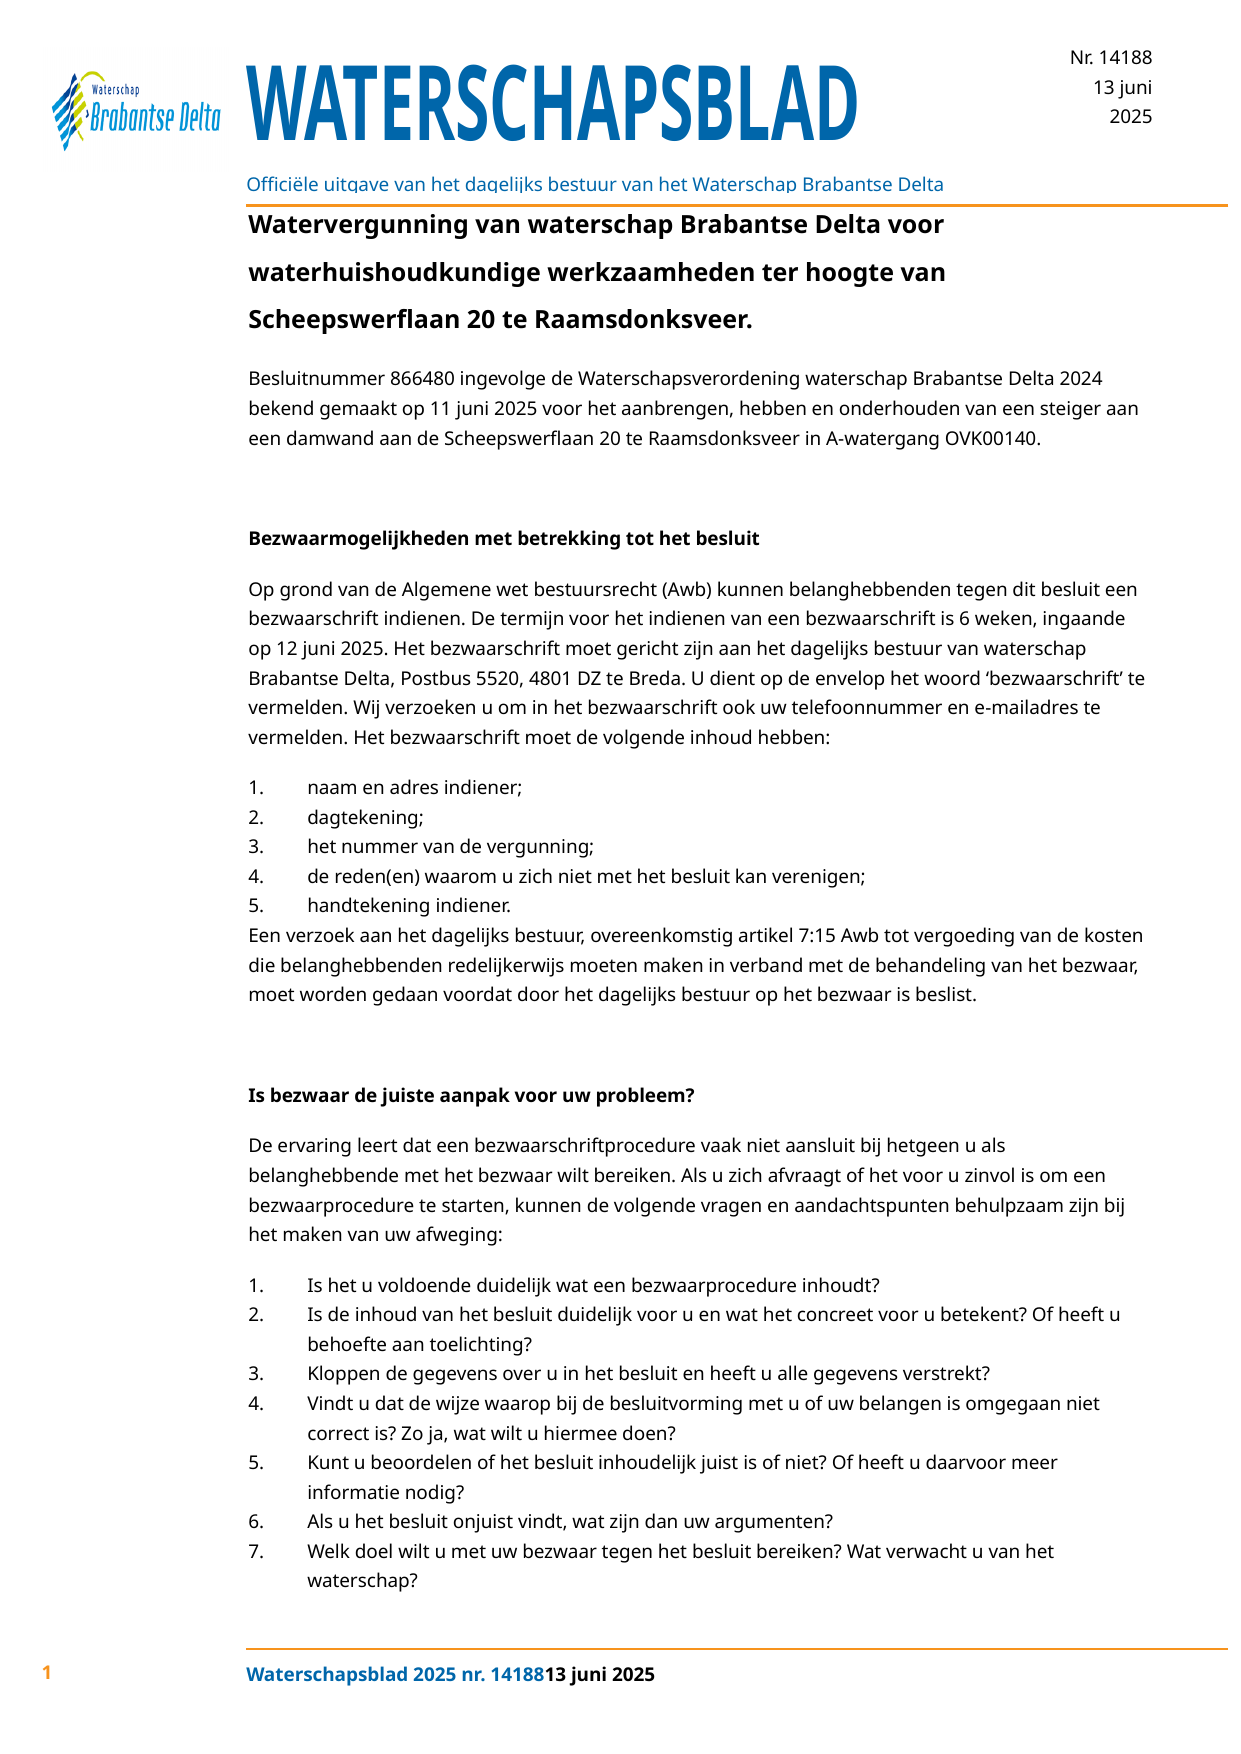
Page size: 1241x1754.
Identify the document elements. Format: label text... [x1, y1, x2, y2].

list handtekening indiener. [248, 893, 1152, 918]
list Is de inhoud van het besluit duidelijk voor u en wat het concreet voor u betekent? Of heeft u behoefte aan toelichting? [248, 1301, 1152, 1357]
list Kloppen de gegevens over u in het besluit en heeft u alle gegevens verstrekt? [248, 1361, 1152, 1386]
list Als u het besluit onjuist vindt, wat zijn dan uw argumenten? [248, 1508, 1152, 1534]
text Besluitnummer 866480 ingevolge de Waterschapsverordening waterschap Brabantse Delta 2024 bekend gemaakt op 11 juni 2025 voor het aanbrengen, hebben en onderhouden van een steiger aan een damwand aan de Scheepswerflaan 20 te Raamsdonksveer in A-watergang OVK00140. [248, 366, 1152, 450]
list Kunt u beoordelen of het besluit inhoudelijk juist is of niet? Of heeft u daarvoor meer informatie nodig? [248, 1449, 1152, 1504]
list Vindt u dat de wijze waarop bij de besluitvorming met u of uw belangen is omgegaan niet correct is? Zo ja, wat wilt u hiermee doen? [248, 1390, 1152, 1445]
text De ervaring leert dat een bezwaarschriftprocedure vaak niet aansluit bij hetgeen u als belanghebbende met het bezwaar wilt bereiken. Als u zich afvraagt of het voor u zinvol is om een bezwaarprocedure te starten, kunnen de volgende vragen en aandachtspunten behulpzaam zijn bij het maken van uw afweging: [248, 1133, 1152, 1247]
picture [41, 47, 231, 172]
text Bezwaarmogelijkheden met betrekking tot het besluit [248, 526, 1152, 551]
list de reden(en) waarom u zich niet met het besluit kan verenigen; [248, 863, 1152, 889]
list Welk doel wilt u met uw bezwaar tegen het besluit bereiken? Wat verwacht u van het waterschap? [248, 1538, 1152, 1593]
list dagtekening; [248, 804, 1152, 829]
text Een verzoek aan het dagelijks bestuur, overeenkomstig artikel 7:15 Awb tot vergoeding van de kosten die belanghebbenden redelijkerwijs moeten maken in verband met de behandeling van het bezwaar, moet worden gedaan voordat door het dagelijks bestuur op het bezwaar is beslist. [248, 922, 1152, 1007]
text Is bezwaar de juiste aanpak voor uw probleem? [248, 1082, 1152, 1108]
text Watervergunning van waterschap Brabantse Delta voor waterhuishoudkundige werkzaamheden ter hoogte van Scheepswerflaan 20 te Raamsdonksveer. [248, 207, 1152, 336]
list het nummer van de vergunning; [248, 833, 1152, 859]
list Is het u voldoende duidelijk wat een bezwaarprocedure inhoudt? [248, 1272, 1152, 1297]
list naam en adres indiener; [248, 774, 1152, 800]
text Op grond van de Algemene wet bestuursrecht (Awb) kunnen belanghebbenden tegen dit besluit een bezwaarschrift indienen. De termijn voor het indienen van een bezwaarschrift is 6 weken, ingaande op 12 juni 2025. Het bezwaarschrift moet gericht zijn aan het dagelijks bestuur van waterschap Brabantse Delta, Postbus 5520, 4801 DZ te Breda. U dient op de envelop het woord ‘bezwaarschrift’ te vermelden. Wij verzoeken u om in het bezwaarschrift ook uw telefoonnummer en e‑mailadres te vermelden. Het bezwaarschrift moet de volgende inhoud hebben: [248, 576, 1152, 749]
